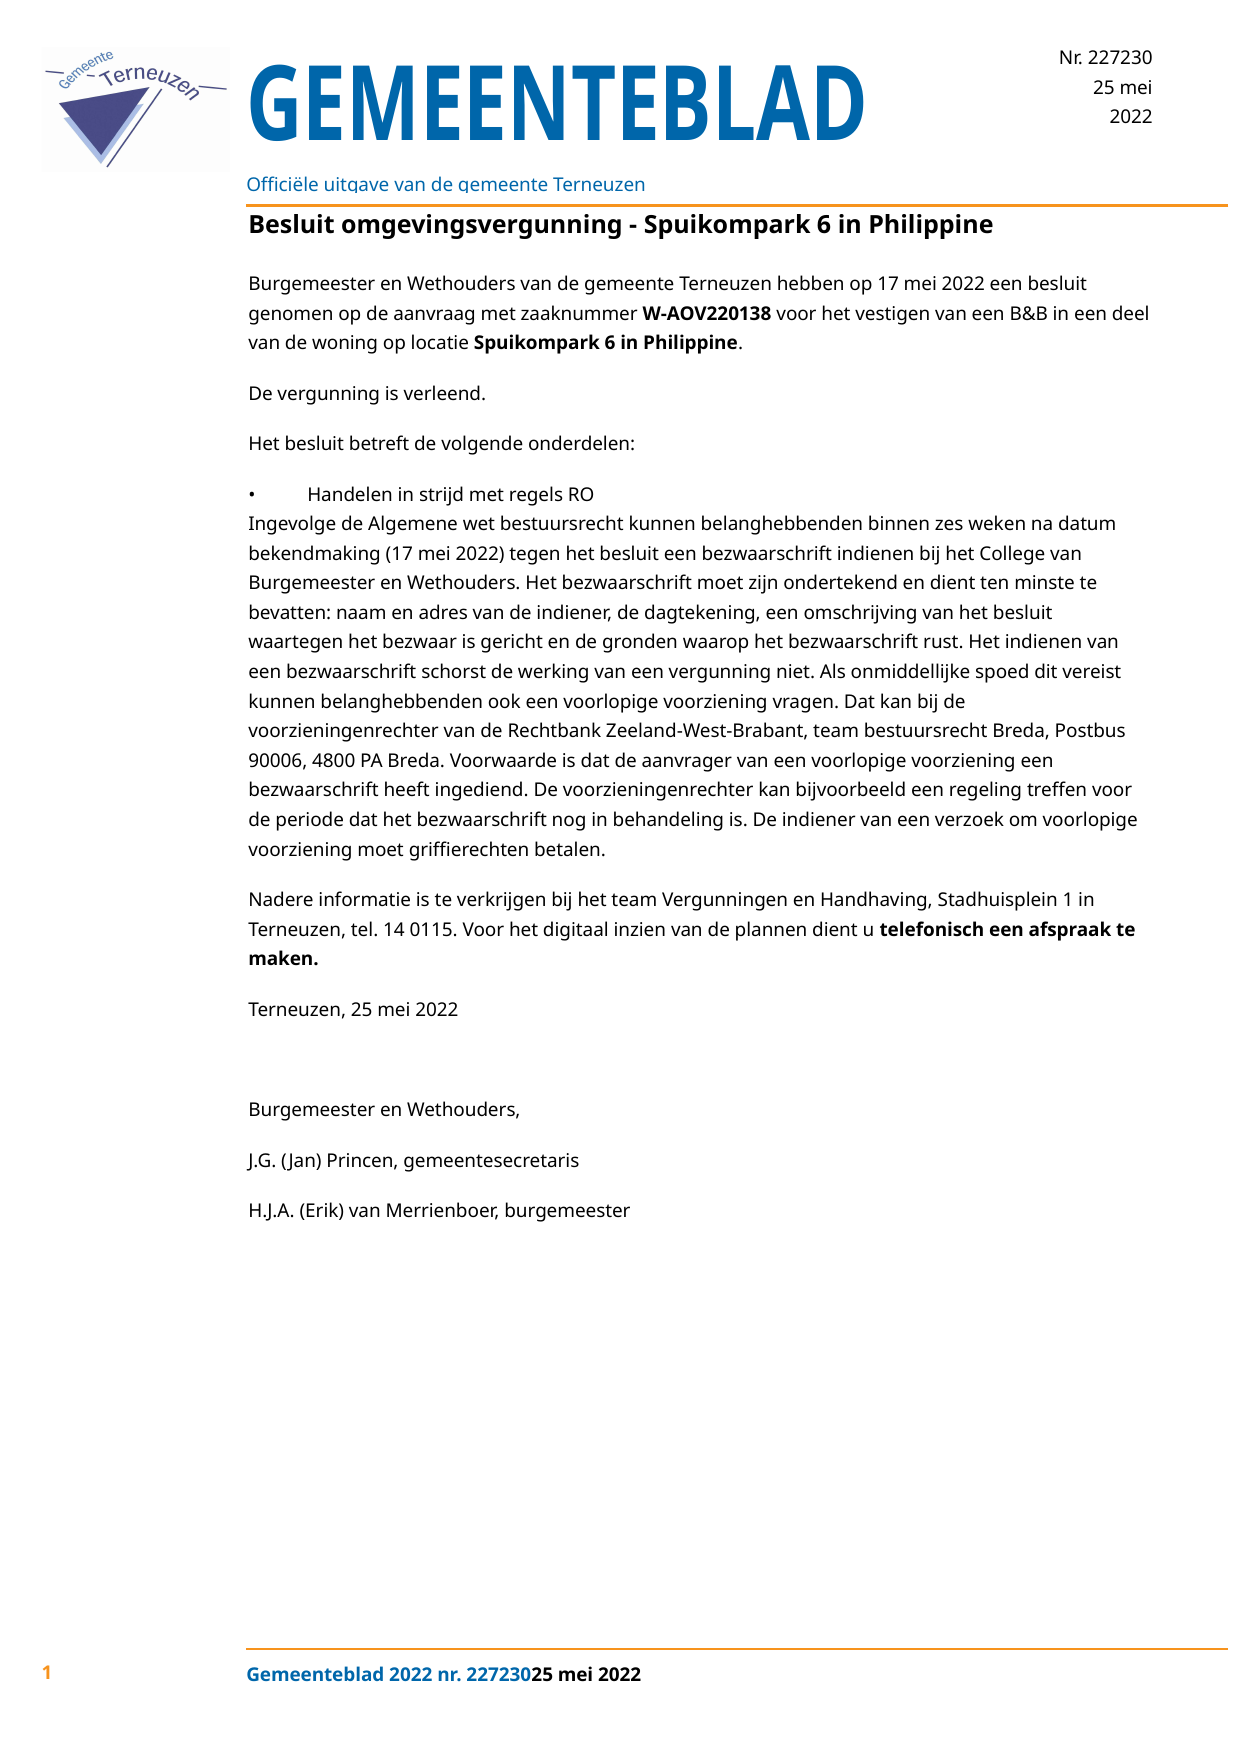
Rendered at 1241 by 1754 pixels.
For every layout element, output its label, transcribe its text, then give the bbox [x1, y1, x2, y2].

text H.J.A. (Erik) van Merrienboer, burgemeester [248, 1197, 1152, 1223]
text Burgemeester en Wethouders van de gemeente Terneuzen hebben op 17 mei 2022 een besluit genomen op de aanvraag met zaaknummer W-AOV220138 voor het vestigen van een B&B in een deel van de woning op locatie Spuikompark 6 in Philippine. [248, 270, 1152, 355]
text Terneuzen, 25 mei 2022 [248, 996, 1152, 1021]
text Besluit omgevingsvergunning - Spuikompark 6 in Philippine [248, 207, 1152, 241]
text Nadere informatie is te verkrijgen bij het team Vergunningen en Handhaving, Stadhuisplein 1 in Terneuzen, tel. 14 0115. Voor het digitaal inzien van de plannen dient u telefonisch een afspraak te maken. [248, 886, 1152, 971]
picture [41, 47, 231, 172]
text Het besluit betreft de volgende onderdelen: [248, 430, 1152, 456]
list Handelen in strijd met regels RO [248, 481, 1152, 506]
text Ingevolge de Algemene wet bestuursrecht kunnen belanghebbenden binnen zes weken na datum bekendmaking (17 mei 2022) tegen het besluit een bezwaarschrift indienen bij het College van Burgemeester en Wethouders. Het bezwaarschrift moet zijn ondertekend en dient ten minste te bevatten: naam en adres van de indiener, de dagtekening, een omschrijving van het besluit waartegen het bezwaar is gericht en de gronden waarop het bezwaarschrift rust. Het indienen van een bezwaarschrift schorst de werking van een vergunning niet. Als onmiddellijke spoed dit vereist kunnen belanghebbenden ook een voorlopige voorziening vragen. Dat kan bij de voorzieningenrechter van de Rechtbank Zeeland-West-Brabant, team bestuursrecht Breda, Postbus 90006, 4800 PA Breda. Voorwaarde is dat de aanvrager van een voorlopige voorziening een bezwaarschrift heeft ingediend. De voorzieningenrechter kan bijvoorbeeld een regeling treffen voor de periode dat het bezwaarschrift nog in behandeling is. De indiener van een verzoek om voorlopige voorziening moet griffierechten betalen. [248, 510, 1152, 861]
text J.G. (Jan) Princen, gemeentesecretaris [248, 1147, 1152, 1173]
text De vergunning is verleend. [248, 380, 1152, 406]
text Burgemeester en Wethouders, [248, 1097, 1152, 1122]
